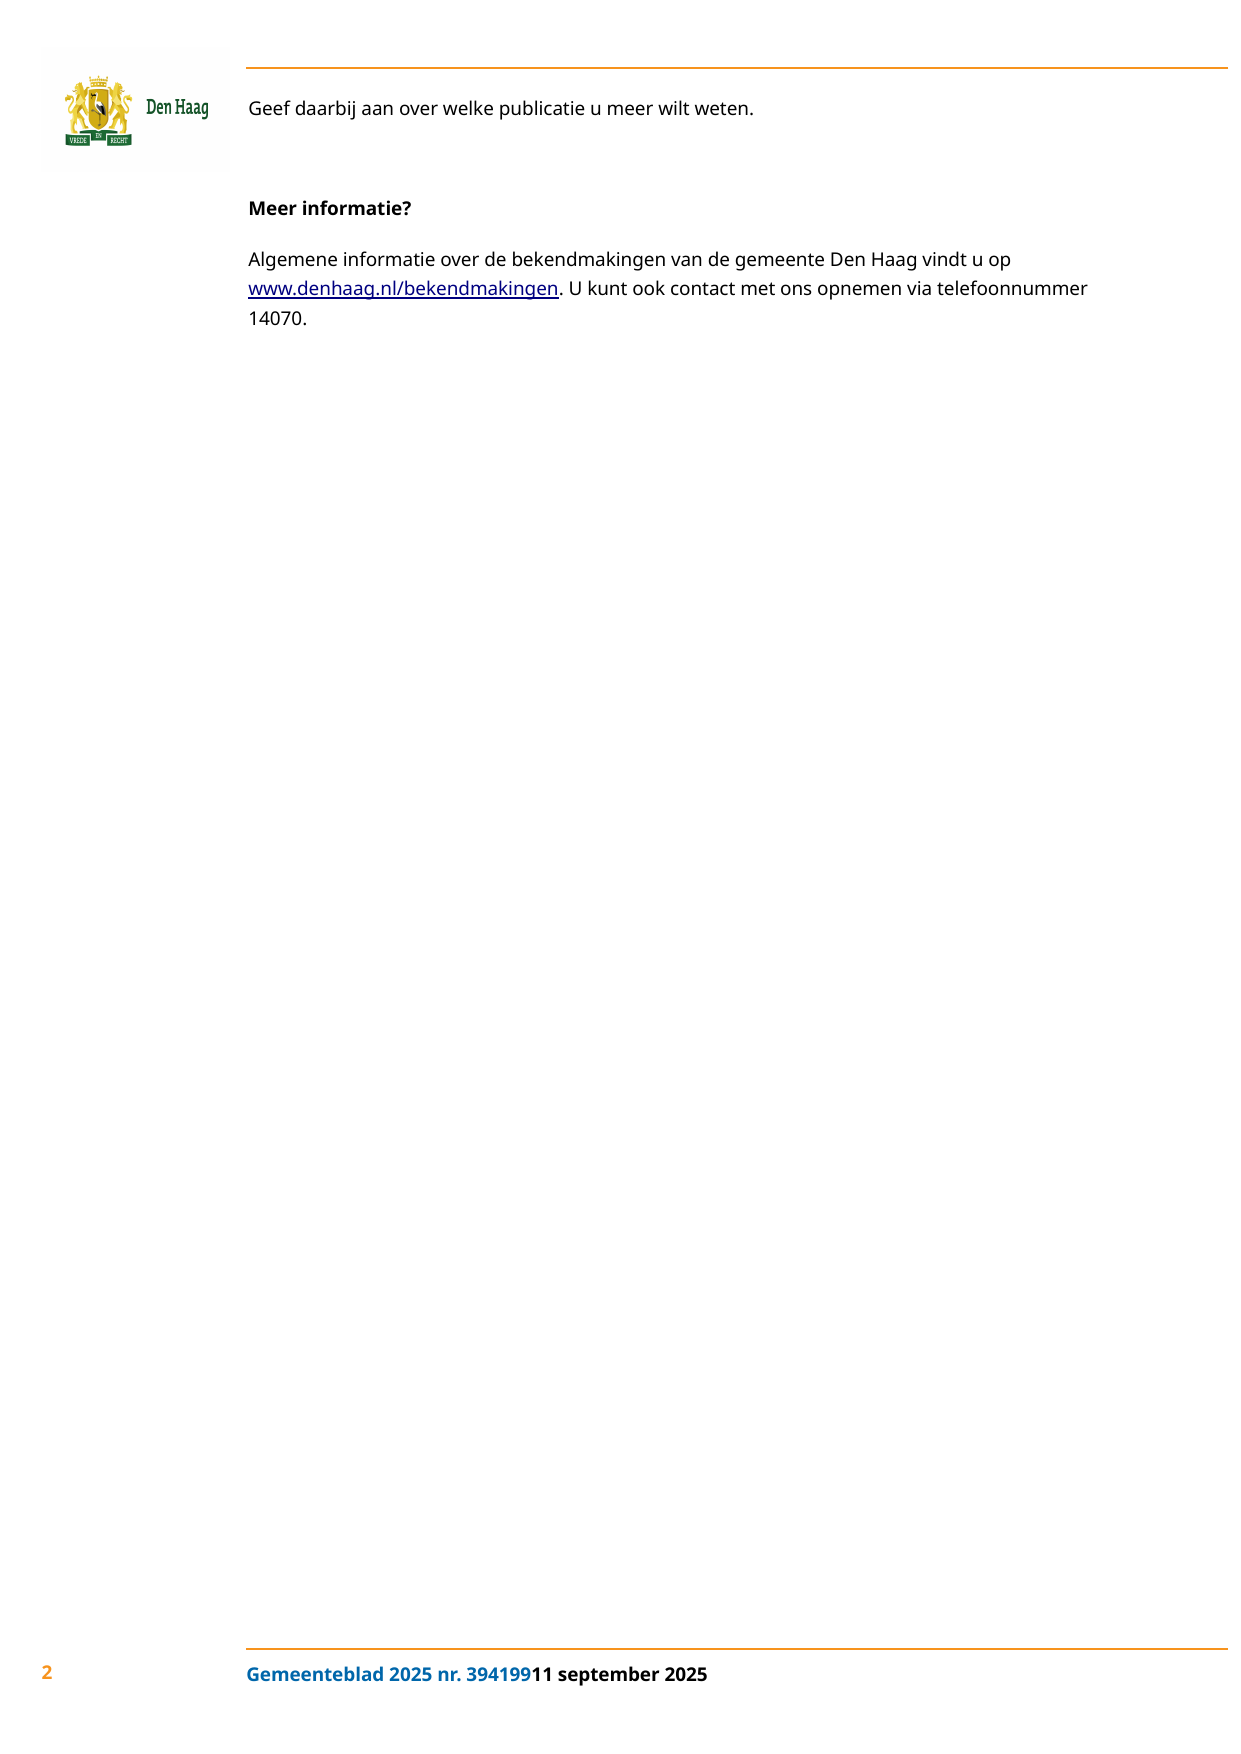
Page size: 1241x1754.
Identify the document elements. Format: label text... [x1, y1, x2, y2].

picture [41, 47, 231, 172]
text Meer informatie? [248, 196, 1152, 221]
text Algemene informatie over de bekendmakingen van de gemeente Den Haag vindt u op www.denhaag.nl/bekendmakingen. U kunt ook contact met ons opnemen via telefoonnummer 14070. [248, 246, 1152, 331]
text Geef daarbij aan over welke publicatie u meer wilt weten. [248, 95, 1152, 121]
